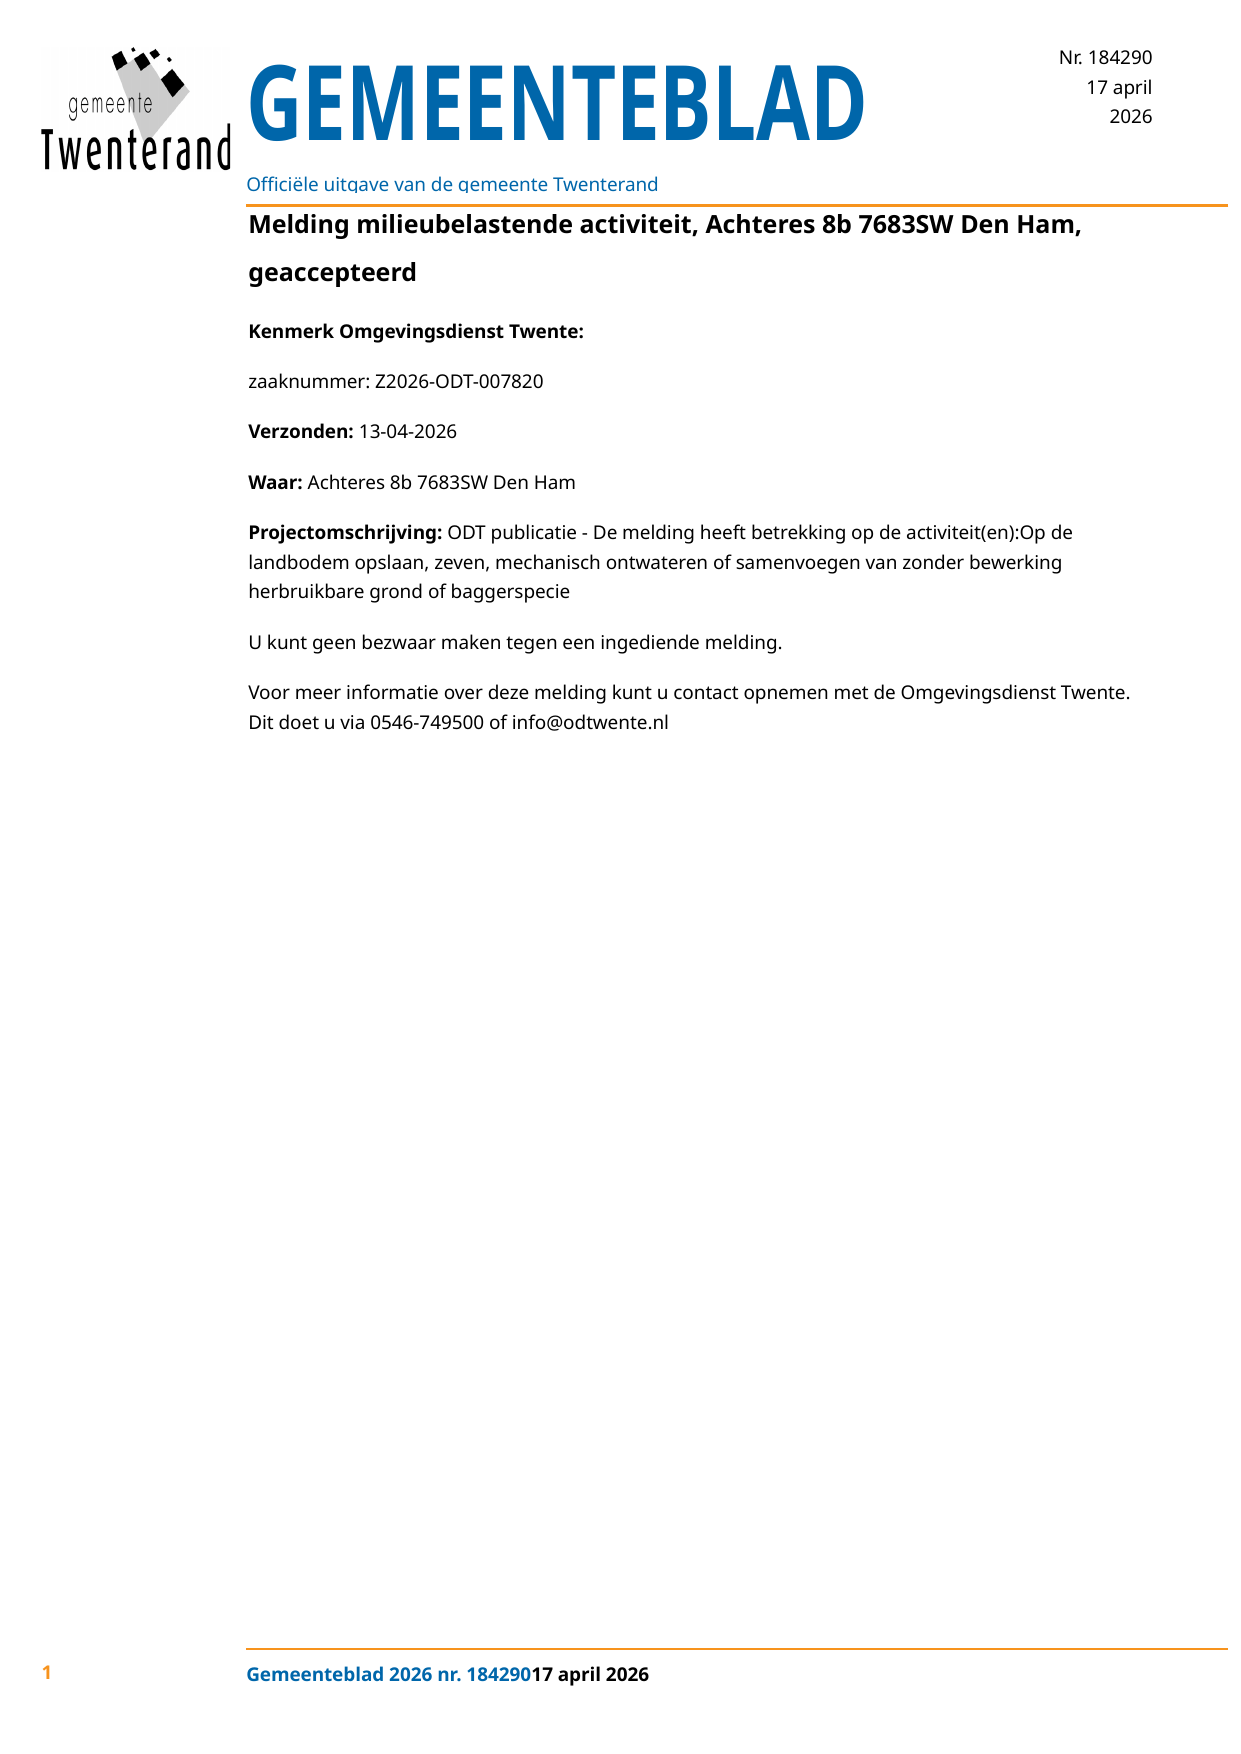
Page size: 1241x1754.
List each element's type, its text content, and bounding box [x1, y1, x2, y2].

text Kenmerk Omgevingsdienst Twente: [248, 318, 1152, 344]
text Voor meer informatie over deze melding kunt u contact opnemen met de Omgevingsdienst Twente. Dit doet u via 0546-749500 of info@odtwente.nl [248, 679, 1152, 735]
text Waar: Achteres 8b 7683SW Den Ham [248, 469, 1152, 495]
text U kunt geen bezwaar maken tegen een ingediende melding. [248, 629, 1152, 655]
text Projectomschrijving: ODT publicatie - De melding heeft betrekking op de activiteit(en):Op de landbodem opslaan, zeven, mechanisch ontwateren of samenvoegen van zonder bewerking herbruikbare grond of baggerspecie [248, 519, 1152, 604]
text zaaknummer: Z2026-ODT-007820 [248, 368, 1152, 394]
text Melding milieubelastende activiteit, Achteres 8b 7683SW Den Ham, geaccepteerd [248, 207, 1152, 288]
picture [41, 47, 231, 172]
text Verzonden: 13-04-2026 [248, 419, 1152, 444]
